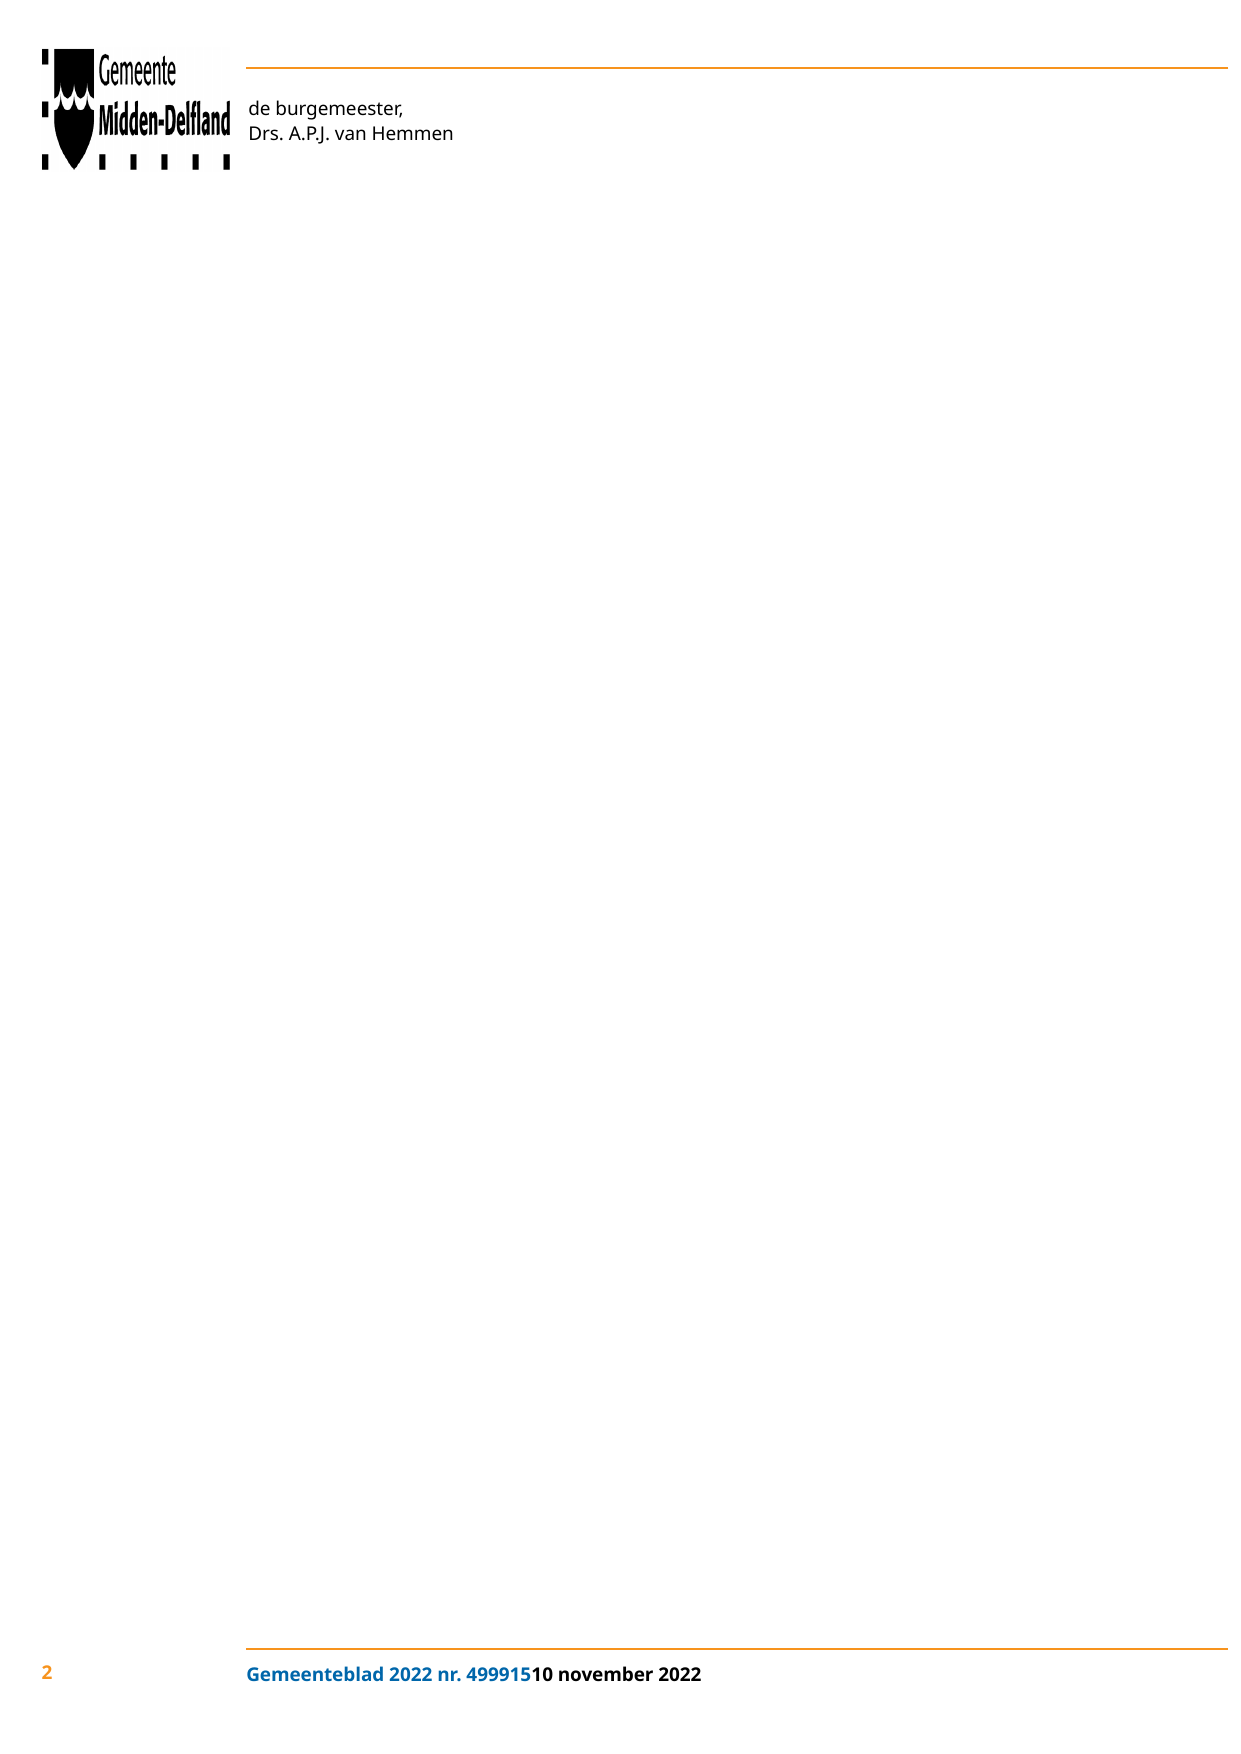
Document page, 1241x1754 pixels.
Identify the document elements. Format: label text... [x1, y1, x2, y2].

text Drs. A.P.J. van Hemmen [248, 121, 1152, 146]
picture [41, 47, 231, 172]
text de burgemeester, [248, 95, 1152, 121]
